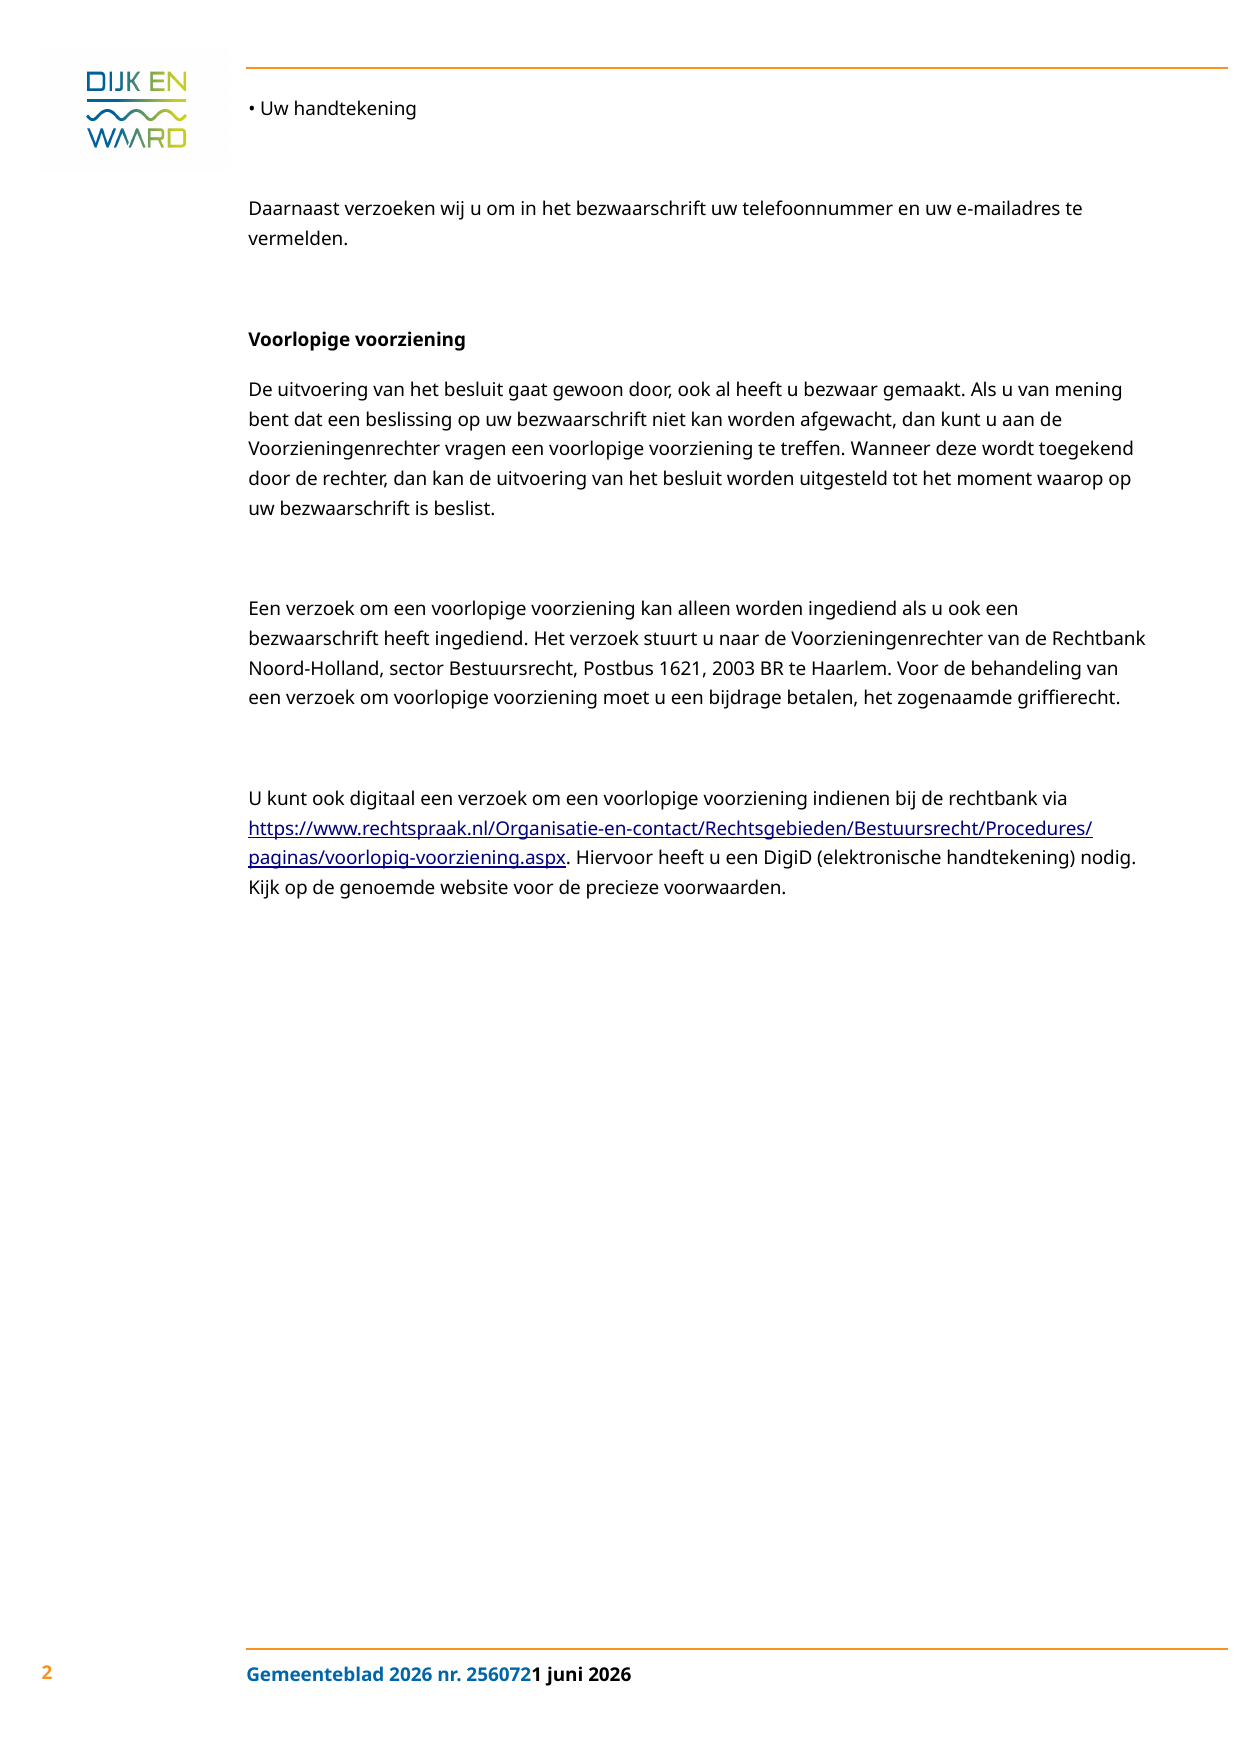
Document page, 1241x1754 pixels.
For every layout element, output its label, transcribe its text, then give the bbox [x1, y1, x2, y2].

text Voorlopige voorziening [248, 326, 1152, 352]
text • Uw handtekening [248, 95, 1152, 121]
picture [41, 47, 231, 172]
text U kunt ook digitaal een verzoek om een voorlopige voorziening indienen bij de rechtbank via https://www.rechtspraak.nl/Organisatie-en-contact/Rechtsgebieden/Bestuursrecht/Procedures/paginas/voorlopig-voorziening.aspx. Hiervoor heeft u een DigiD (elektronische handtekening) nodig. Kijk op de genoemde website voor de precieze voorwaarden. [248, 785, 1152, 900]
text De uitvoering van het besluit gaat gewoon door, ook al heeft u bezwaar gemaakt. Als u van mening bent dat een beslissing op uw bezwaarschrift niet kan worden afgewacht, dan kunt u aan de Voorzieningenrechter vragen een voorlopige voorziening te treffen. Wanneer deze wordt toegekend door de rechter, dan kan de uitvoering van het besluit worden uitgesteld tot het moment waarop op uw bezwaarschrift is beslist. [248, 376, 1152, 521]
text Daarnaast verzoeken wij u om in het bezwaarschrift uw telefoonnummer en uw e-mailadres te vermelden. [248, 196, 1152, 251]
text Een verzoek om een voorlopige voorziening kan alleen worden ingediend als u ook een bezwaarschrift heeft ingediend. Het verzoek stuurt u naar de Voorzieningenrechter van de Rechtbank Noord-Holland, sector Bestuursrecht, Postbus 1621, 2003 BR te Haarlem. Voor de behandeling van een verzoek om voorlopige voorziening moet u een bijdrage betalen, het zogenaamde griffierecht. [248, 596, 1152, 710]
